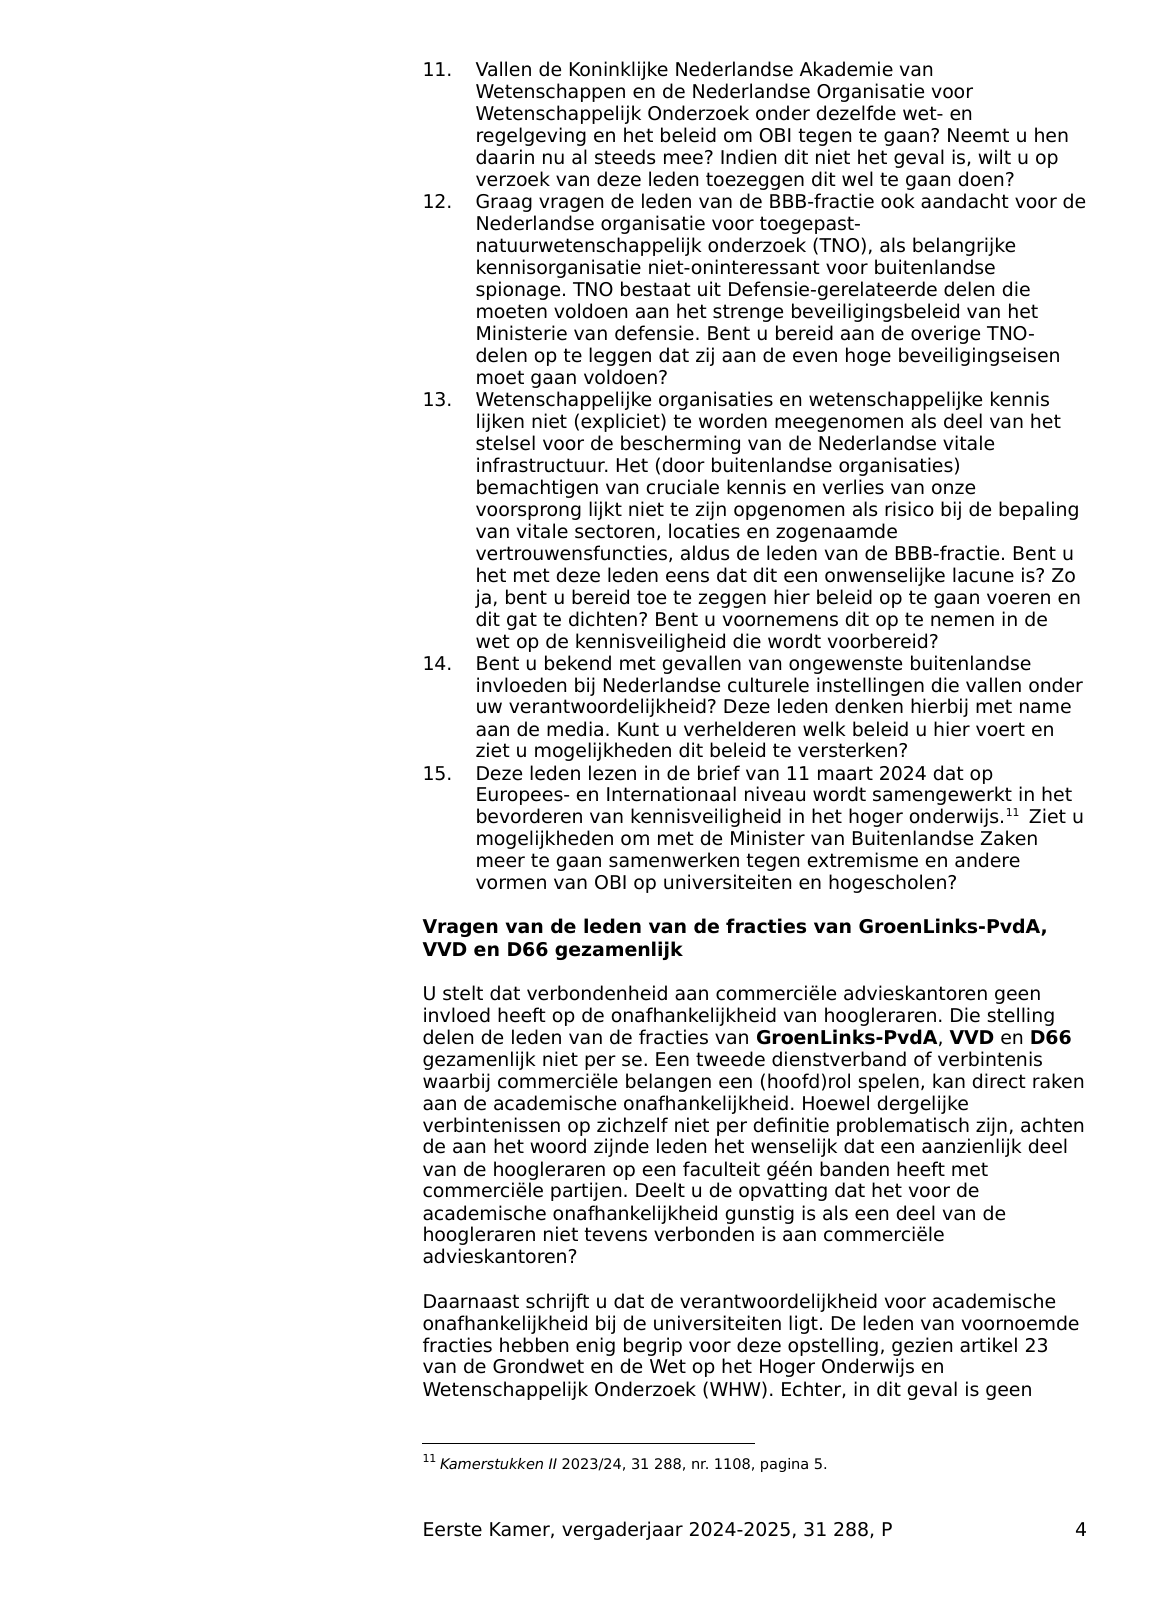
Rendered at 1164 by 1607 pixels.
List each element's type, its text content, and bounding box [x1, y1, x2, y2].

text Daarnaast schrijft u dat de verantwoordelijkheid voor academische onafhankelijkheid bij de universiteiten ligt. De leden van voornoemde fracties hebben enig begrip voor deze opstelling, gezien artikel 23 van de Grondwet en de Wet op het Hoger Onderwijs en Wetenschappelijk Onderzoek (WHW). Echter, in dit geval is geen [422, 1291, 1087, 1400]
subtitle Vragen van de leden van de fracties van GroenLinks-PvdA, VVD en D66 gezamenlijk [422, 916, 1087, 960]
text 12. Graag vragen de leden van de BBB-fractie ook aandacht voor de Nederlandse organisatie voor toegepast-natuurwetenschappelijk onderzoek (TNO), als belangrijke kennisorganisatie niet-oninteressant voor buitenlandse spionage. TNO bestaat uit Defensie-gerelateerde delen die moeten voldoen aan het strenge beveiligingsbeleid van het Ministerie van defensie. Bent u bereid aan de overige TNO-delen op te leggen dat zij aan de even hoge beveiligingseisen moet gaan voldoen? [422, 191, 1087, 389]
text 15. Deze leden lezen in de brief van 11 maart 2024 dat op Europees- en Internationaal niveau wordt samengewerkt in het bevorderen van kennisveiligheid in het hoger onderwijs. Ziet u mogelijkheden om met de Minister van Buitenlandse Zaken meer te gaan samenwerken tegen extremisme en andere vormen van OBI op universiteiten en hogescholen? [422, 762, 1087, 894]
text U stelt dat verbondenheid aan commerciële advieskantoren geen invloed heeft op de onafhankelijkheid van hoogleraren. Die stelling delen de leden van de fracties van GroenLinks-PvdA, VVD en D66 gezamenlijk niet per se. Een tweede dienstverband of verbintenis waarbij commerciële belangen een (hoofd)rol spelen, kan direct raken aan de academische onafhankelijkheid. Hoewel dergelijke verbintenissen op zichzelf niet per definitie problematisch zijn, achten de aan het woord zijnde leden het wenselijk dat een aanzienlijk deel van de hoogleraren op een faculteit géén banden heeft met commerciële partijen. Deelt u de opvatting dat het voor de academische onafhankelijkheid gunstig is als een deel van de hoogleraren niet tevens verbonden is aan commerciële advieskantoren? [422, 983, 1087, 1268]
text 11. Vallen de Koninklijke Nederlandse Akademie van Wetenschappen en de Nederlandse Organisatie voor Wetenschappelijk Onderzoek onder dezelfde wet- en regelgeving en het beleid om OBI tegen te gaan? Neemt u hen daarin nu al steeds mee? Indien dit niet het geval is, wilt u op verzoek van deze leden toezeggen dit wel te gaan doen? [422, 59, 1087, 191]
text 13. Wetenschappelijke organisaties en wetenschappelijke kennis lijken niet (expliciet) te worden meegenomen als deel van het stelsel voor de bescherming van de Nederlandse vitale infrastructuur. Het (door buitenlandse organisaties) bemachtigen van cruciale kennis en verlies van onze voorsprong lijkt niet te zijn opgenomen als risico bij de bepaling van vitale sectoren, locaties en zogenaamde vertrouwensfuncties, aldus de leden van de BBB-fractie. Bent u het met deze leden eens dat dit een onwenselijke lacune is? Zo ja, bent u bereid toe te zeggen hier beleid op te gaan voeren en dit gat te dichten? Bent u voornemens dit op te nemen in de wet op de kennisveiligheid die wordt voorbereid? [422, 389, 1087, 652]
text Kamerstukken II 2023/24, 31 288, nr. 1108, pagina 5. [422, 1452, 1087, 1474]
text 14. Bent u bekend met gevallen van ongewenste buitenlandse invloeden bij Nederlandse culturele instellingen die vallen onder uw verantwoordelijkheid? Deze leden denken hierbij met name aan de media. Kunt u verhelderen welk beleid u hier voert en ziet u mogelijkheden dit beleid te versterken? [422, 652, 1087, 762]
